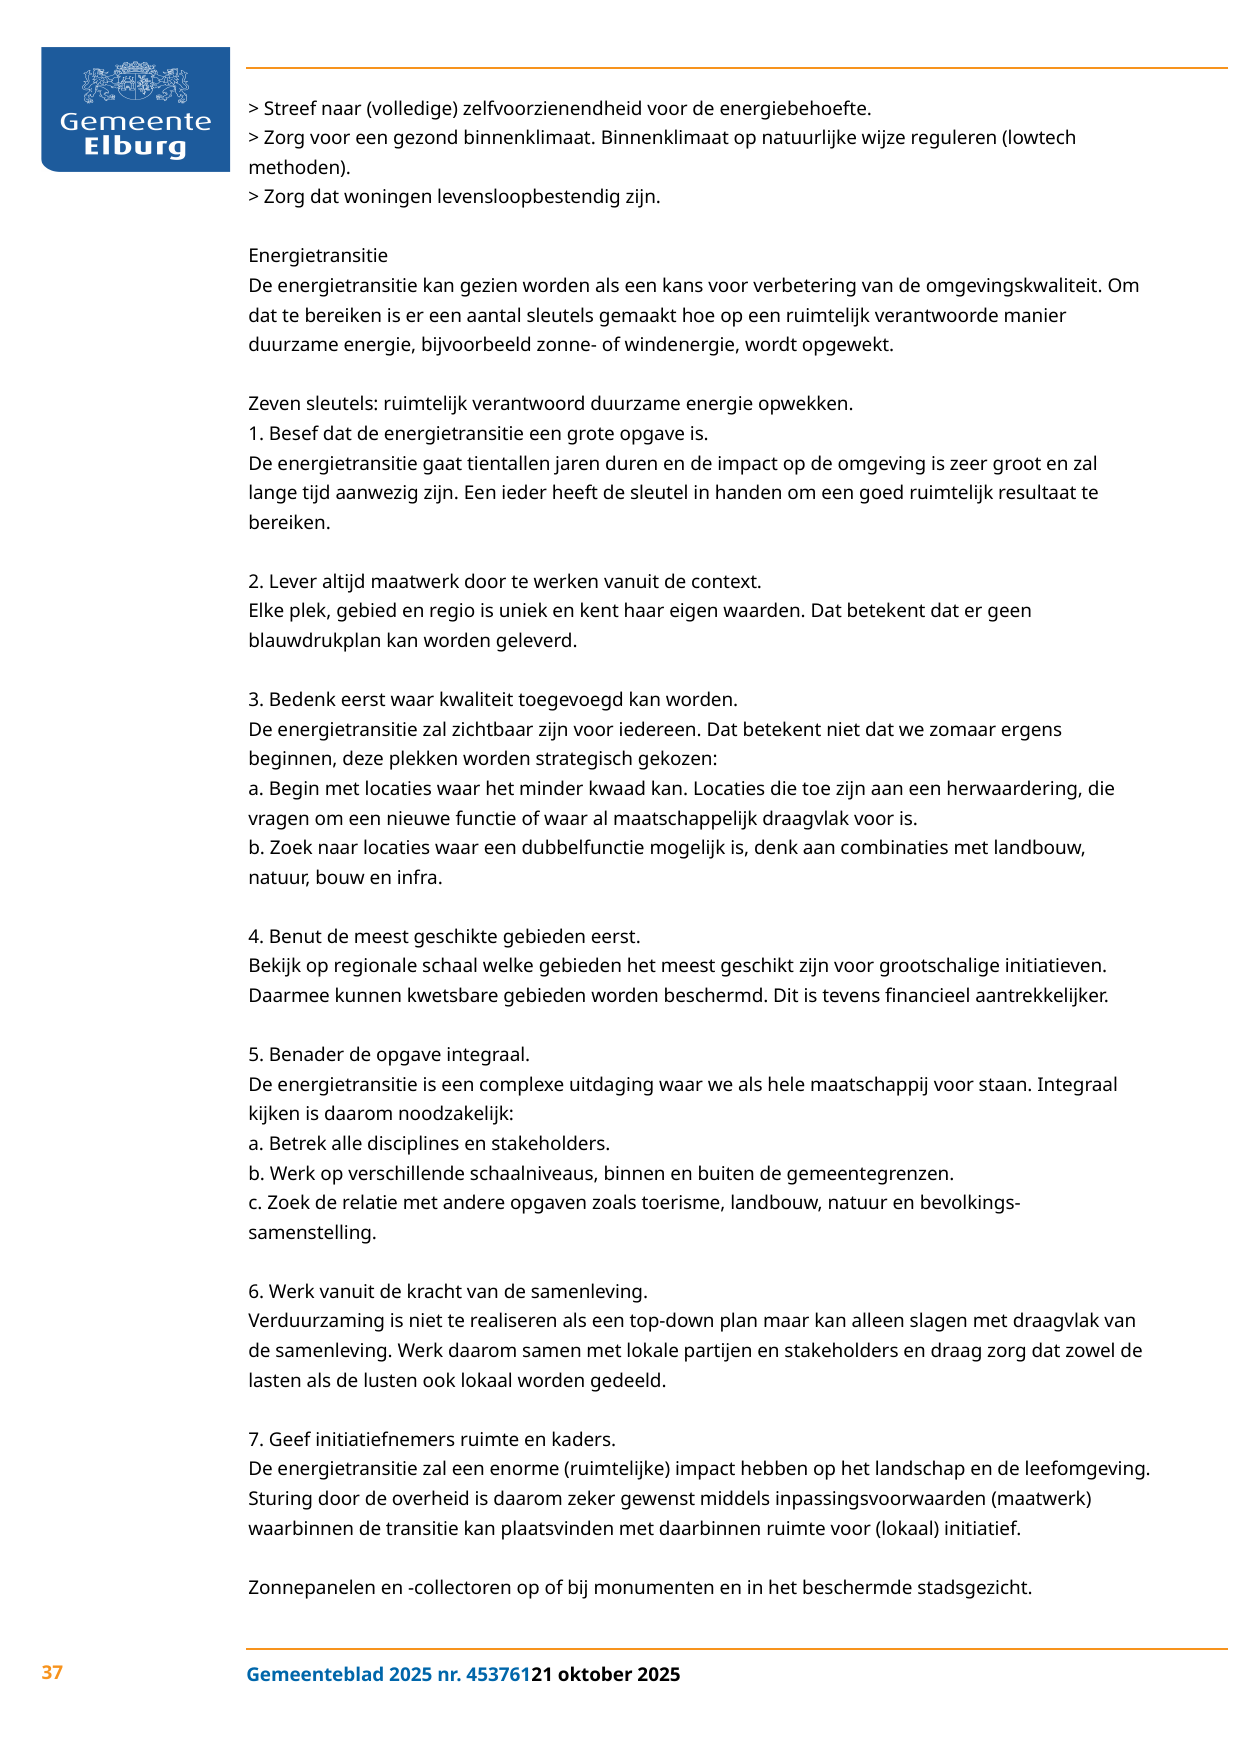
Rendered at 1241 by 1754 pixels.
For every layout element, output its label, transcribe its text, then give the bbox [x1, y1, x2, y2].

text 2. Lever altijd maatwerk door te werken vanuit de context. [248, 568, 1152, 594]
text 6. Werk vanuit de kracht van de samenleving. [248, 1278, 1152, 1304]
text > Zorg dat woningen levensloopbestendig zijn. [248, 183, 1152, 209]
text De energietransitie zal een enorme (ruimtelijke) impact hebben op het landschap en de leefomgeving. Sturing door de overheid is daarom zeker gewenst middels inpassingsvoorwaarden (maatwerk) waarbinnen de transitie kan plaatsvinden met daarbinnen ruimte voor (lokaal) initiatief. [248, 1456, 1152, 1541]
text > Zorg voor een gezond binnenklimaat. Binnenklimaat op natuurlijke wijze reguleren (lowtech methoden). [248, 124, 1152, 180]
text Zonnepanelen en -collectoren op of bij monumenten en in het beschermde stadsgezicht. [248, 1574, 1152, 1600]
text Verduurzaming is niet te realiseren als een top-down plan maar kan alleen slagen met draagvlak van de samenleving. Werk daarom samen met lokale partijen en stakeholders en draag zorg dat zowel de lasten als de lusten ook lokaal worden gedeeld. [248, 1308, 1152, 1393]
text 5. Benader de opgave integraal. [248, 1041, 1152, 1067]
text Elke plek, gebied en regio is uniek en kent haar eigen waarden. Dat betekent dat er geen blauwdrukplan kan worden geleverd. [248, 598, 1152, 653]
text a. Begin met locaties waar het minder kwaad kan. Locaties die toe zijn aan een herwaardering, die vragen om een nieuwe functie of waar al maatschappelijk draagvlak voor is. [248, 775, 1152, 831]
text Bekijk op regionale schaal welke gebieden het meest geschikt zijn voor grootschalige initiatieven. Daarmee kunnen kwetsbare gebieden worden beschermd. Dit is tevens financieel aantrekkelijker. [248, 953, 1152, 1008]
text 4. Benut de meest geschikte gebieden eerst. [248, 923, 1152, 949]
text b. Werk op verschillende schaalniveaus, binnen en buiten de gemeentegrenzen. [248, 1160, 1152, 1186]
text Energietransitie [248, 243, 1152, 268]
text a. Betrek alle disciplines en stakeholders. [248, 1130, 1152, 1156]
text 7. Geef initiatiefnemers ruimte en kaders. [248, 1426, 1152, 1452]
text Zeven sleutels: ruimtelijk verantwoord duurzame energie opwekken. [248, 391, 1152, 416]
text De energietransitie is een complexe uitdaging waar we als hele maatschappij voor staan. Integraal kijken is daarom noodzakelijk: [248, 1071, 1152, 1126]
text De energietransitie gaat tientallen jaren duren en de impact op de omgeving is zeer groot en zal lange tijd aanwezig zijn. Een ieder heeft de sleutel in handen om een goed ruimtelijk resultaat te bereiken. [248, 450, 1152, 535]
text samenstelling. [248, 1219, 1152, 1245]
picture [41, 47, 231, 172]
text De energietransitie zal zichtbaar zijn voor iedereen. Dat betekent niet dat we zomaar ergens beginnen, deze plekken worden strategisch gekozen: [248, 716, 1152, 771]
text c. Zoek de relatie met andere opgaven zoals toerisme, landbouw, natuur en bevolkings- [248, 1189, 1152, 1215]
text 1. Besef dat de energietransitie een grote opgave is. [248, 420, 1152, 446]
text De energietransitie kan gezien worden als een kans voor verbetering van de omgevingskwaliteit. Om dat te bereiken is er een aantal sleutels gemaakt hoe op een ruimtelijk verantwoorde manier duurzame energie, bijvoorbeeld zonne- of windenergie, wordt opgewekt. [248, 272, 1152, 357]
text 3. Bedenk eerst waar kwaliteit toegevoegd kan worden. [248, 686, 1152, 712]
text > Streef naar (volledige) zelfvoorzienendheid voor de energiebehoefte. [248, 95, 1152, 121]
text b. Zoek naar locaties waar een dubbelfunctie mogelijk is, denk aan combinaties met landbouw, natuur, bouw en infra. [248, 834, 1152, 890]
